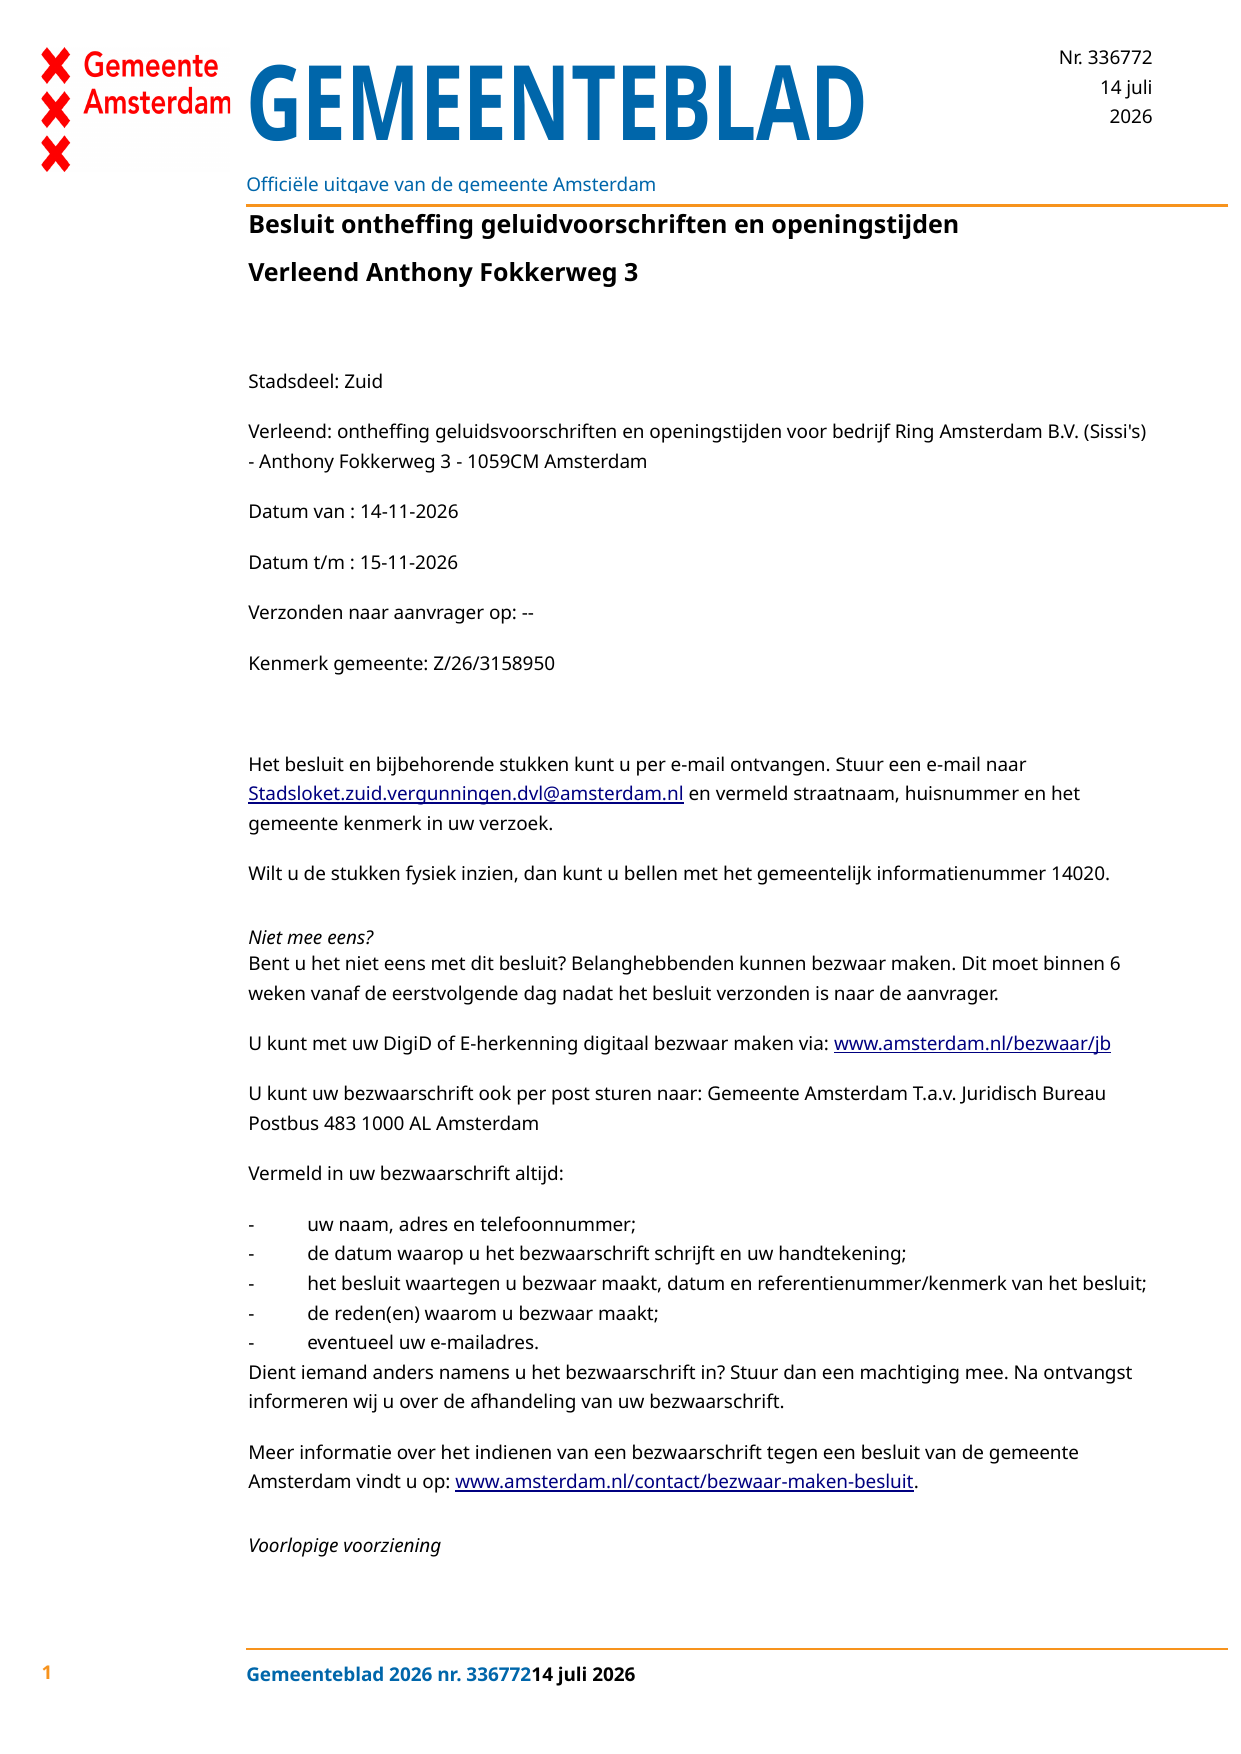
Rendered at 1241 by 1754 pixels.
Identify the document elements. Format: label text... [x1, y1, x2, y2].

list eventueel uw e-mailadres. [248, 1329, 1152, 1355]
list het besluit waartegen u bezwaar maakt, datum en referentienummer/kenmerk van het besluit; [248, 1270, 1152, 1296]
picture [41, 47, 231, 172]
text Kenmerk gemeente: Z/26/3158950 [248, 650, 1152, 676]
text Verleend: ontheffing geluidsvoorschriften en openingstijden voor bedrijf Ring Amsterdam B.V. (Sissi's) - Anthony Fokkerweg 3 - 1059CM Amsterdam [248, 419, 1152, 474]
text Besluit ontheffing geluidvoorschriften en openingstijden Verleend Anthony Fokkerweg 3 [248, 207, 1152, 288]
list de datum waarop u het bezwaarschrift schrijft en uw handtekening; [248, 1241, 1152, 1266]
text Meer informatie over het indienen van een bezwaarschrift tegen een besluit van de gemeente Amsterdam vindt u op: www.amsterdam.nl/contact/bezwaar-maken-besluit. [248, 1439, 1152, 1494]
list de reden(en) waarom u bezwaar maakt; [248, 1300, 1152, 1325]
text Datum van : 14-11-2026 [248, 499, 1152, 524]
text U kunt uw bezwaarschrift ook per post sturen naar: Gemeente Amsterdam T.a.v. Juridisch Bureau Postbus 483 1000 AL Amsterdam [248, 1081, 1152, 1136]
list uw naam, adres en telefoonnummer; [248, 1211, 1152, 1237]
text Niet mee eens? [248, 924, 1152, 950]
text Bent u het niet eens met dit besluit? Belanghebbenden kunnen bezwaar maken. Dit moet binnen 6 weken vanaf de eerstvolgende dag nadat het besluit verzonden is naar de aanvrager. [248, 950, 1152, 1005]
text Dient iemand anders namens u het bezwaarschrift in? Stuur dan een machtiging mee. Na ontvangst informeren wij u over de afhandeling van uw bezwaarschrift. [248, 1359, 1152, 1414]
text Stadsdeel: Zuid [248, 368, 1152, 394]
text Het besluit en bijbehorende stukken kunt u per e-mail ontvangen. Stuur een e-mail naar Stadsloket.zuid.vergunningen.dvl@amsterdam.nl en vermeld straatnaam, huisnummer en het gemeente kenmerk in uw verzoek. [248, 751, 1152, 836]
text U kunt met uw DigiD of E-herkenning digitaal bezwaar maken via: www.amsterdam.nl/bezwaar/jb [248, 1030, 1152, 1056]
text Voorlopige voorziening [248, 1532, 1152, 1558]
text Datum t/m : 15-11-2026 [248, 549, 1152, 575]
text Vermeld in uw bezwaarschrift altijd: [248, 1161, 1152, 1186]
text Verzonden naar aanvrager op: -- [248, 599, 1152, 625]
text Wilt u de stukken fysiek inzien, dan kunt u bellen met het gemeentelijk informatienummer 14020. [248, 860, 1152, 886]
